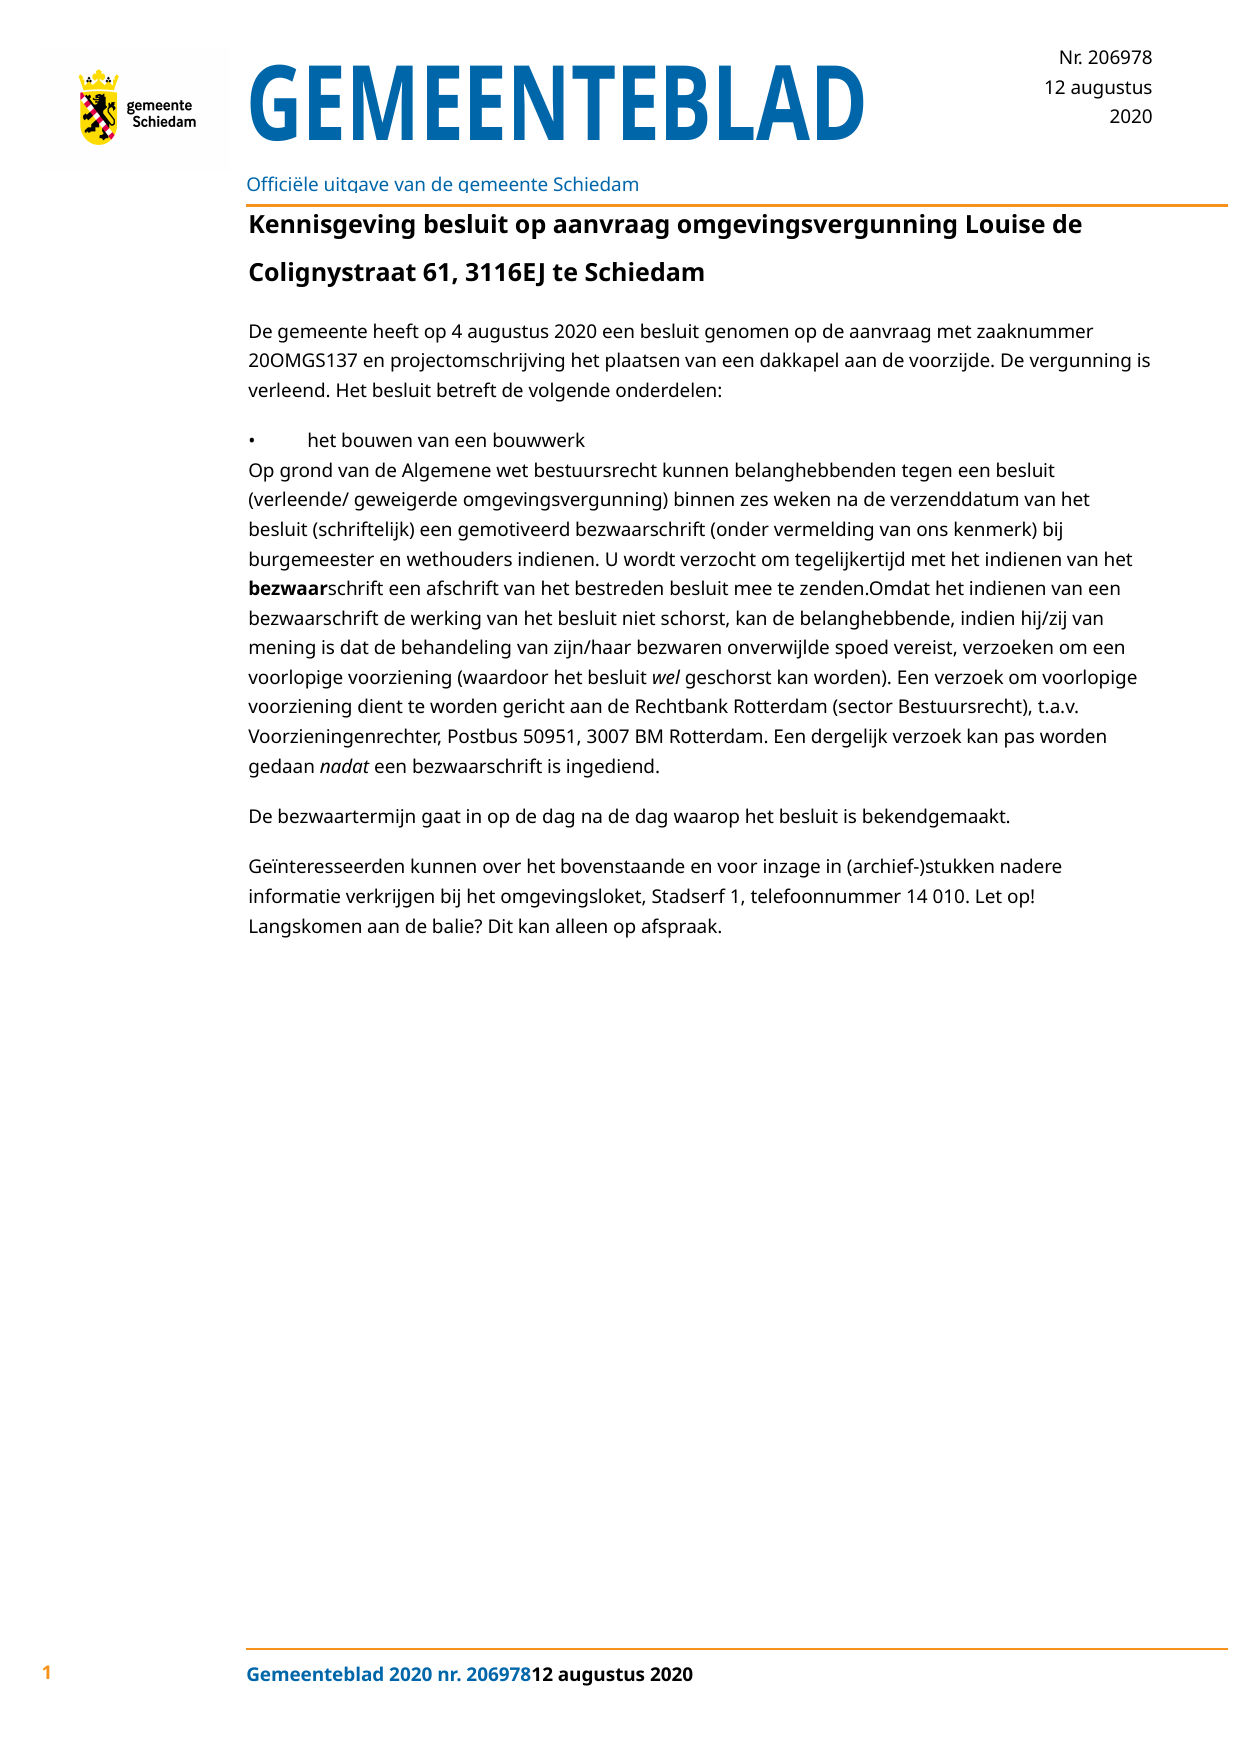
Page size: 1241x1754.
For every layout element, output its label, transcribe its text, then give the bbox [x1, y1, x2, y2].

text De bezwaartermijn gaat in op de dag na de dag waarop het besluit is bekendgemaakt. [248, 803, 1152, 829]
picture [41, 47, 231, 172]
text Geïnteresseerden kunnen over het bovenstaande en voor inzage in (archief-)stukken nadere informatie verkrijgen bij het omgevingsloket, Stadserf 1, telefoonnummer 14 010. Let op! Langskomen aan de balie? Dit kan alleen op afspraak. [248, 854, 1152, 939]
list het bouwen van een bouwwerk [248, 427, 1152, 453]
text De gemeente heeft op 4 augustus 2020 een besluit genomen op de aanvraag met zaaknummer 20OMGS137 en projectomschrijving het plaatsen van een dakkapel aan de voorzijde. De vergunning is verleend. Het besluit betreft de volgende onderdelen: [248, 318, 1152, 403]
text Op grond van de Algemene wet bestuursrecht kunnen belanghebbenden tegen een besluit (verleende/ geweigerde omgevingsvergunning) binnen zes weken na de verzenddatum van het besluit (schriftelijk) een gemotiveerd bezwaarschrift (onder vermelding van ons kenmerk) bij burgemeester en wethouders indienen. U wordt verzocht om tegelijkertijd met het indienen van het bezwaarschrift een afschrift van het bestreden besluit mee te zenden.Omdat het indienen van een bezwaarschrift de werking van het besluit niet schorst, kan de belanghebbende, indien hij/zij van mening is dat de behandeling van zijn/haar bezwaren onverwijlde spoed vereist, verzoeken om een voorlopige voorziening (waardoor het besluit wel geschorst kan worden). Een verzoek om voorlopige voorziening dient te worden gericht aan de Rechtbank Rotterdam (sector Bestuursrecht), t.a.v. Voorzieningenrechter, Postbus 50951, 3007 BM Rotterdam. Een dergelijk verzoek kan pas worden gedaan nadat een bezwaarschrift is ingediend. [248, 457, 1152, 779]
text Kennisgeving besluit op aanvraag omgevingsvergunning Louise de Colignystraat 61, 3116EJ te Schiedam [248, 207, 1152, 288]
